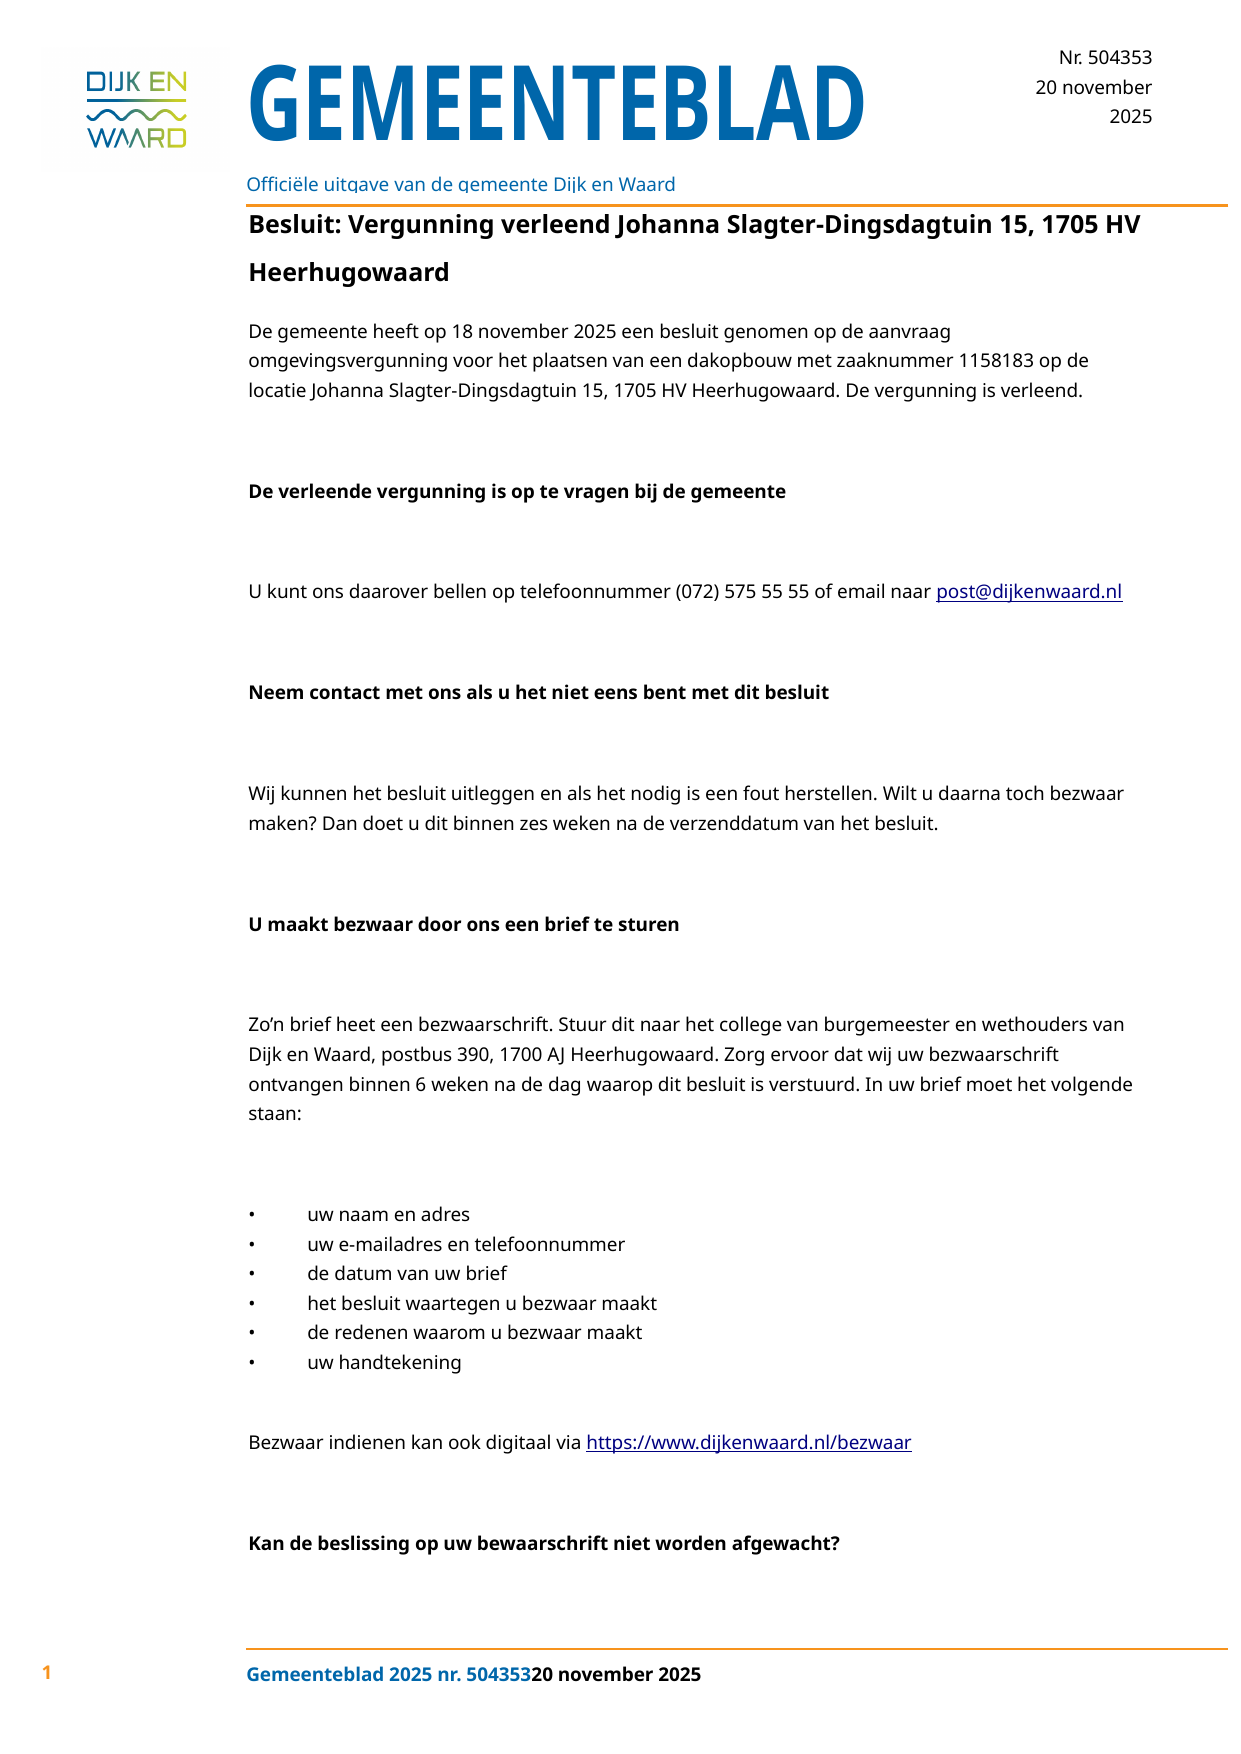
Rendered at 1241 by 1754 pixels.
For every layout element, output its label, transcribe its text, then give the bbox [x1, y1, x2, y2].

list uw e-mailadres en telefoonnummer [248, 1231, 1152, 1257]
text Besluit: Vergunning verleend Johanna Slagter-Dingsdagtuin 15, 1705 HV Heerhugowaard [248, 207, 1152, 288]
list de datum van uw brief [248, 1260, 1152, 1286]
text Wij kunnen het besluit uitleggen en als het nodig is een fout herstellen. Wilt u daarna toch bezwaar maken? Dan doet u dit binnen zes weken na de verzenddatum van het besluit. [248, 780, 1152, 836]
list het besluit waartegen u bezwaar maakt [248, 1290, 1152, 1316]
list uw naam en adres [248, 1201, 1152, 1227]
text Zo’n brief heet een bezwaarschrift. Stuur dit naar het college van burgemeester en wethouders van Dijk en Waard, postbus 390, 1700 AJ Heerhugowaard. Zorg ervoor dat wij uw bezwaarschrift ontvangen binnen 6 weken na de dag waarop dit besluit is verstuurd. In uw brief moet het volgende staan: [248, 1012, 1152, 1126]
text Kan de beslissing op uw bewaarschrift niet worden afgewacht? [248, 1530, 1152, 1556]
text Neem contact met ons als u het niet eens bent met dit besluit [248, 679, 1152, 705]
text U maakt bezwaar door ons een brief te sturen [248, 911, 1152, 937]
text De gemeente heeft op 18 november 2025 een besluit genomen op de aanvraag omgevingsvergunning voor het plaatsen van een dakopbouw met zaaknummer 1158183 op de locatie Johanna Slagter-Dingsdagtuin 15, 1705 HV Heerhugowaard. De vergunning is verleend. [248, 318, 1152, 403]
list uw handtekening [248, 1349, 1152, 1375]
text De verleende vergunning is op te vragen bij de gemeente [248, 478, 1152, 504]
list de redenen waarom u bezwaar maakt [248, 1319, 1152, 1345]
text U kunt ons daarover bellen op telefoonnummer (072) 575 55 55 of email naar post@dijkenwaard.nl [248, 579, 1152, 604]
picture [41, 47, 231, 172]
text Bezwaar indienen kan ook digitaal via https://www.dijkenwaard.nl/bezwaar [248, 1429, 1152, 1455]
